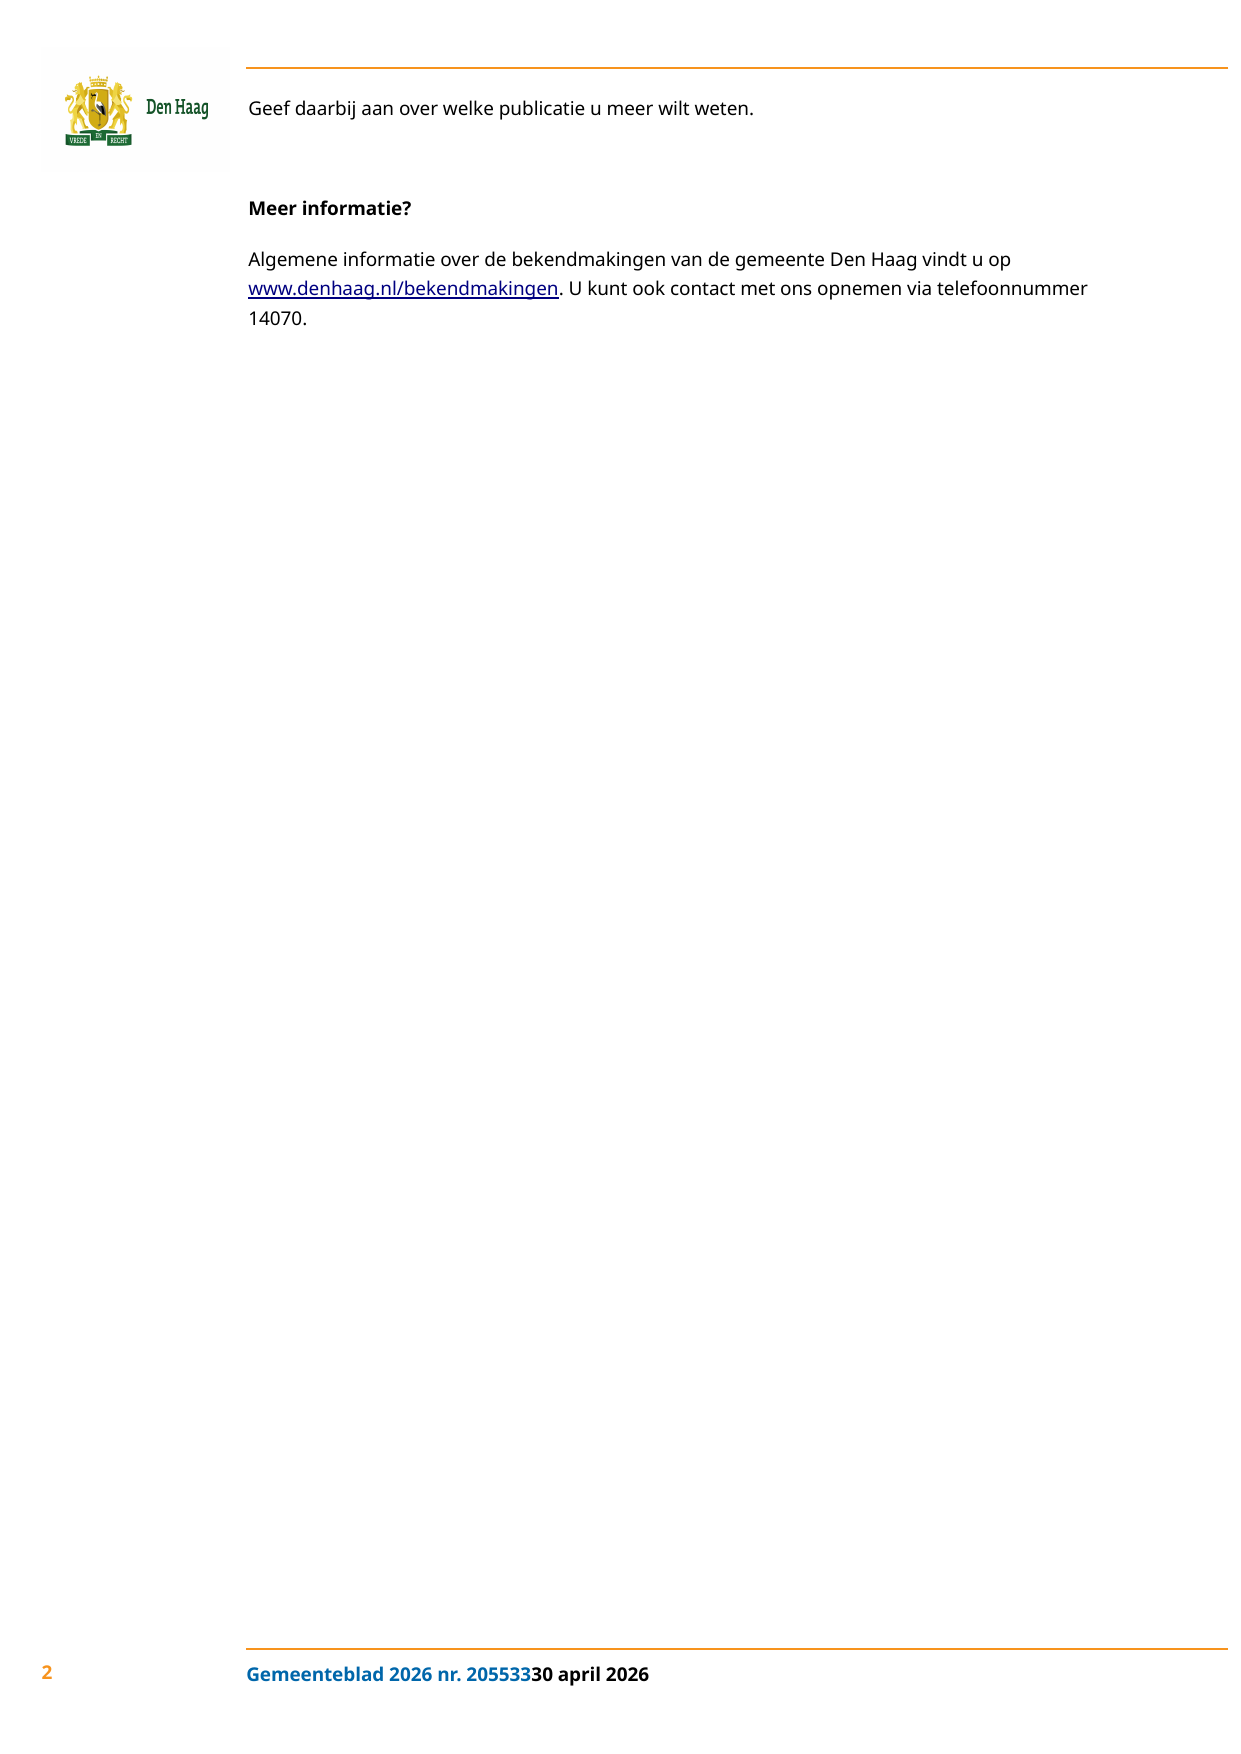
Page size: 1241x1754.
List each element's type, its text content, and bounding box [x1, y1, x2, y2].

text Algemene informatie over de bekendmakingen van de gemeente Den Haag vindt u op www.denhaag.nl/bekendmakingen. U kunt ook contact met ons opnemen via telefoonnummer 14070. [248, 246, 1152, 331]
text Meer informatie? [248, 196, 1152, 221]
text Geef daarbij aan over welke publicatie u meer wilt weten. [248, 95, 1152, 121]
picture [41, 47, 231, 172]
